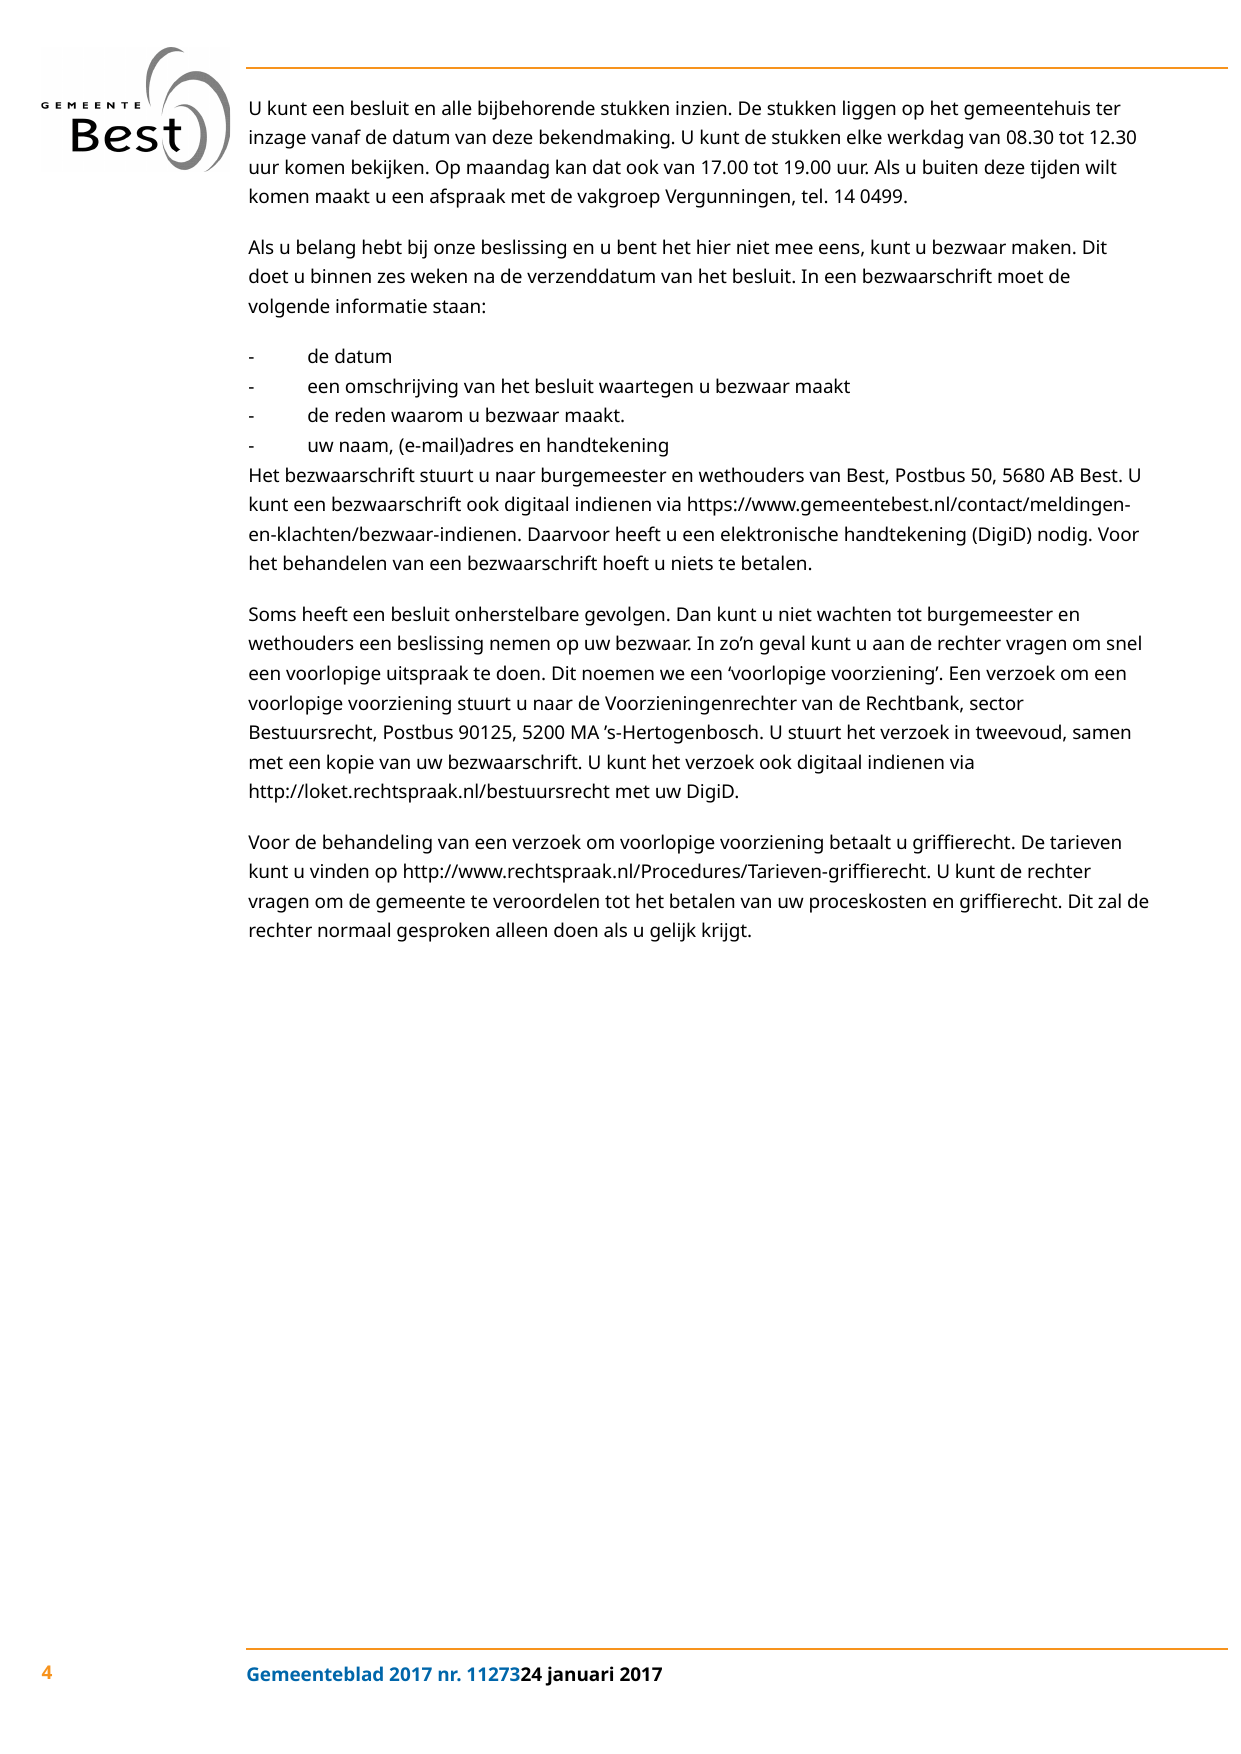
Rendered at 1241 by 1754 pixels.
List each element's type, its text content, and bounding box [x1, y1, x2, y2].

list de datum [248, 343, 1152, 369]
text Voor de behandeling van een verzoek om voorlopige voorziening betaalt u griffierecht. De tarieven kunt u vinden op http://www.rechtspraak.nl/Procedures/Tarieven-griffierecht. U kunt de rechter vragen om de gemeente te veroordelen tot het betalen van uw proceskosten en griffierecht. Dit zal de rechter normaal gesproken alleen doen als u gelijk krijgt. [248, 829, 1152, 943]
list de reden waarom u bezwaar maakt. [248, 403, 1152, 428]
text Als u belang hebt bij onze beslissing en u bent het hier niet mee eens, kunt u bezwaar maken. Dit doet u binnen zes weken na de verzenddatum van het besluit. In een bezwaarschrift moet de volgende informatie staan: [248, 234, 1152, 319]
text Het bezwaarschrift stuurt u naar burgemeester en wethouders van Best, Postbus 50, 5680 AB Best. U kunt een bezwaarschrift ook digitaal indienen via https://www.gemeentebest.nl/contact/meldingen-en-klachten/bezwaar-indienen. Daarvoor heeft u een elektronische handtekening (DigiD) nodig. Voor het behandelen van een bezwaarschrift hoeft u niets te betalen. [248, 462, 1152, 576]
text U kunt een besluit en alle bijbehorende stukken inzien. De stukken liggen op het gemeentehuis ter inzage vanaf de datum van deze bekendmaking. U kunt de stukken elke werkdag van 08.30 tot 12.30 uur komen bekijken. Op maandag kan dat ook van 17.00 tot 19.00 uur. Als u buiten deze tijden wilt komen maakt u een afspraak met de vakgroep Vergunningen, tel. 14 0499. [248, 95, 1152, 209]
picture [41, 47, 231, 172]
list een omschrijving van het besluit waartegen u bezwaar maakt [248, 373, 1152, 399]
list uw naam, (e-mail)adres en handtekening [248, 432, 1152, 458]
text Soms heeft een besluit onherstelbare gevolgen. Dan kunt u niet wachten tot burgemeester en wethouders een beslissing nemen op uw bezwaar. In zo’n geval kunt u aan de rechter vragen om snel een voorlopige uitspraak te doen. Dit noemen we een ‘voorlopige voorziening’. Een verzoek om een voorlopige voorziening stuurt u naar de Voorzieningenrechter van de Rechtbank, sector Bestuursrecht, Postbus 90125, 5200 MA ’s-Hertogenbosch. U stuurt het verzoek in tweevoud, samen met een kopie van uw bezwaarschrift. U kunt het verzoek ook digitaal indienen via http://loket.rechtspraak.nl/bestuursrecht met uw DigiD. [248, 601, 1152, 804]
